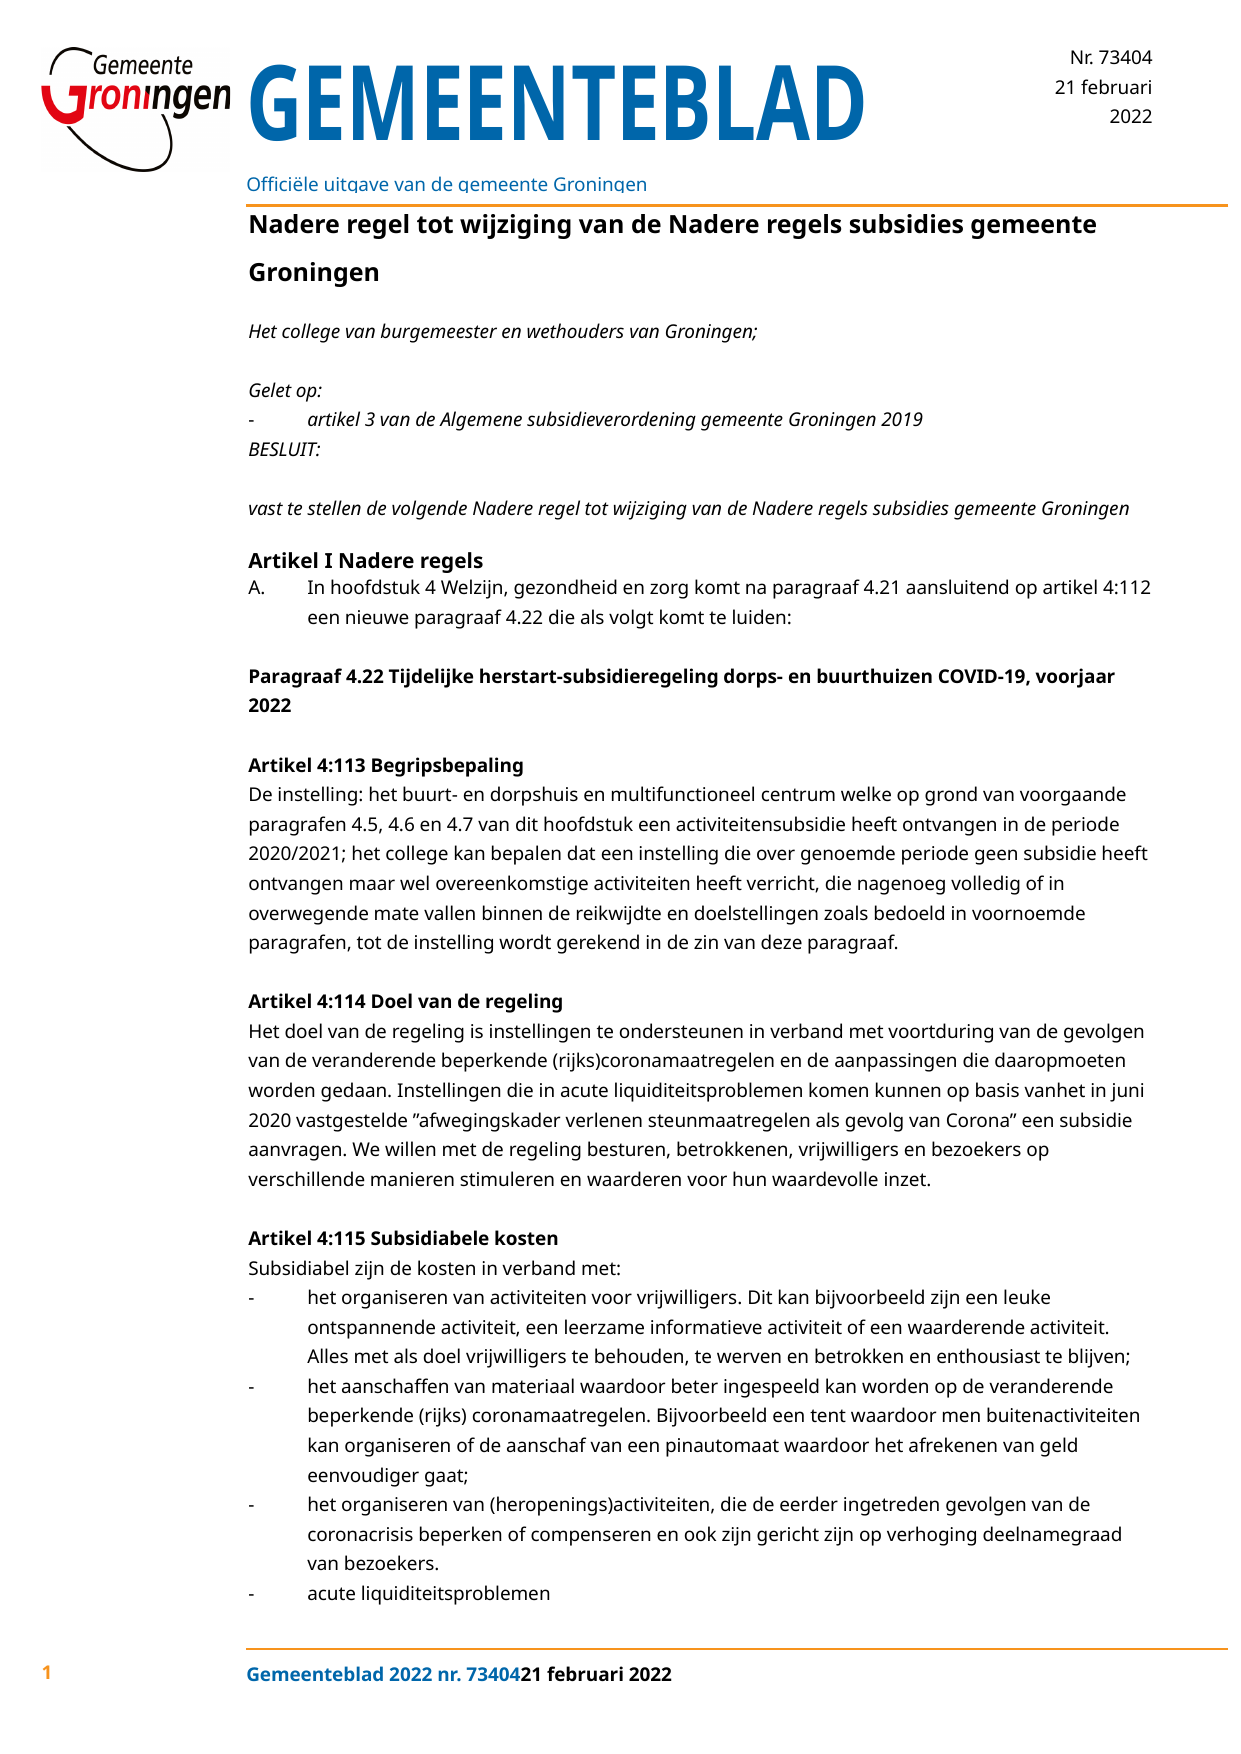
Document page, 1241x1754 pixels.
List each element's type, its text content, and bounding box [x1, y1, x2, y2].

text Subsidiabel zijn de kosten in verband met: [248, 1255, 1152, 1280]
text Artikel 4:115 Subsidiabele kosten [248, 1225, 1152, 1251]
text Het college van burgemeester en wethouders van Groningen; [248, 318, 1152, 344]
list het organiseren van (heropenings)activiteiten, die de eerder ingetreden gevolgen van de coronacrisis beperken of compenseren en ook zijn gericht zijn op verhoging deelnamegraad van bezoekers. [248, 1491, 1152, 1576]
list artikel 3 van de Algemene subsidieverordening gemeente Groningen 2019 [248, 407, 1152, 432]
list het aanschaffen van materiaal waardoor beter ingespeeld kan worden op de veranderende beperkende (rijks) coronamaatregelen. Bijvoorbeeld een tent waardoor men buitenactiviteiten kan organiseren of de aanschaf van een pinautomaat waardoor het afrekenen van geld eenvoudiger gaat; [248, 1373, 1152, 1487]
text Artikel 4:113 Begripsbepaling [248, 752, 1152, 777]
text Nadere regel tot wijziging van de Nadere regels subsidies gemeente Groningen [248, 207, 1152, 288]
list acute liquiditeitsproblemen [248, 1580, 1152, 1606]
text BESLUIT: [248, 436, 1152, 462]
text Paragraaf 4.22 Tijdelijke herstart-subsidieregeling dorps- en buurthuizen COVID-19, voorjaar 2022 [248, 663, 1152, 718]
list het organiseren van activiteiten voor vrijwilligers. Dit kan bijvoorbeeld zijn een leuke ontspannende activiteit, een leerzame informatieve activiteit of een waarderende activiteit. Alles met als doel vrijwilligers te behouden, te werven en betrokken en enthousiast te blijven; [248, 1284, 1152, 1369]
text De instelling: het buurt- en dorpshuis en multifunctioneel centrum welke op grond van voorgaande paragrafen 4.5, 4.6 en 4.7 van dit hoofdstuk een activiteitensubsidie heeft ontvangen in de periode 2020/2021; het college kan bepalen dat een instelling die over genoemde periode geen subsidie heeft ontvangen maar wel overeenkomstige activiteiten heeft verricht, die nagenoeg volledig of in overwegende mate vallen binnen de reikwijdte en doelstellingen zoals bedoeld in voornoemde paragrafen, tot de instelling wordt gerekend in de zin van deze paragraaf. [248, 781, 1152, 955]
text Artikel I Nadere regels [248, 546, 1152, 574]
text Het doel van de regeling is instellingen te ondersteunen in verband met voortduring van de gevolgen van de veranderende beperkende (rijks)coronamaatregelen en de aanpassingen die daaropmoeten worden gedaan. Instellingen die in acute liquiditeitsproblemen komen kunnen op basis vanhet in juni 2020 vastgestelde ”afwegingskader verlenen steunmaatregelen als gevolg van Corona” een subsidie aanvragen. We willen met de regeling besturen, betrokkenen, vrijwilligers en bezoekers op verschillende manieren stimuleren en waarderen voor hun waardevolle inzet. [248, 1018, 1152, 1192]
picture [41, 47, 231, 172]
list In hoofdstuk 4 Welzijn, gezondheid en zorg komt na paragraaf 4.21 aansluitend op artikel 4:112 een nieuwe paragraaf 4.22 die als volgt komt te luiden: [248, 574, 1152, 629]
text vast te stellen de volgende Nadere regel tot wijziging van de Nadere regels subsidies gemeente Groningen [248, 495, 1152, 521]
text Artikel 4:114 Doel van de regeling [248, 988, 1152, 1014]
text Gelet op: [248, 377, 1152, 403]
